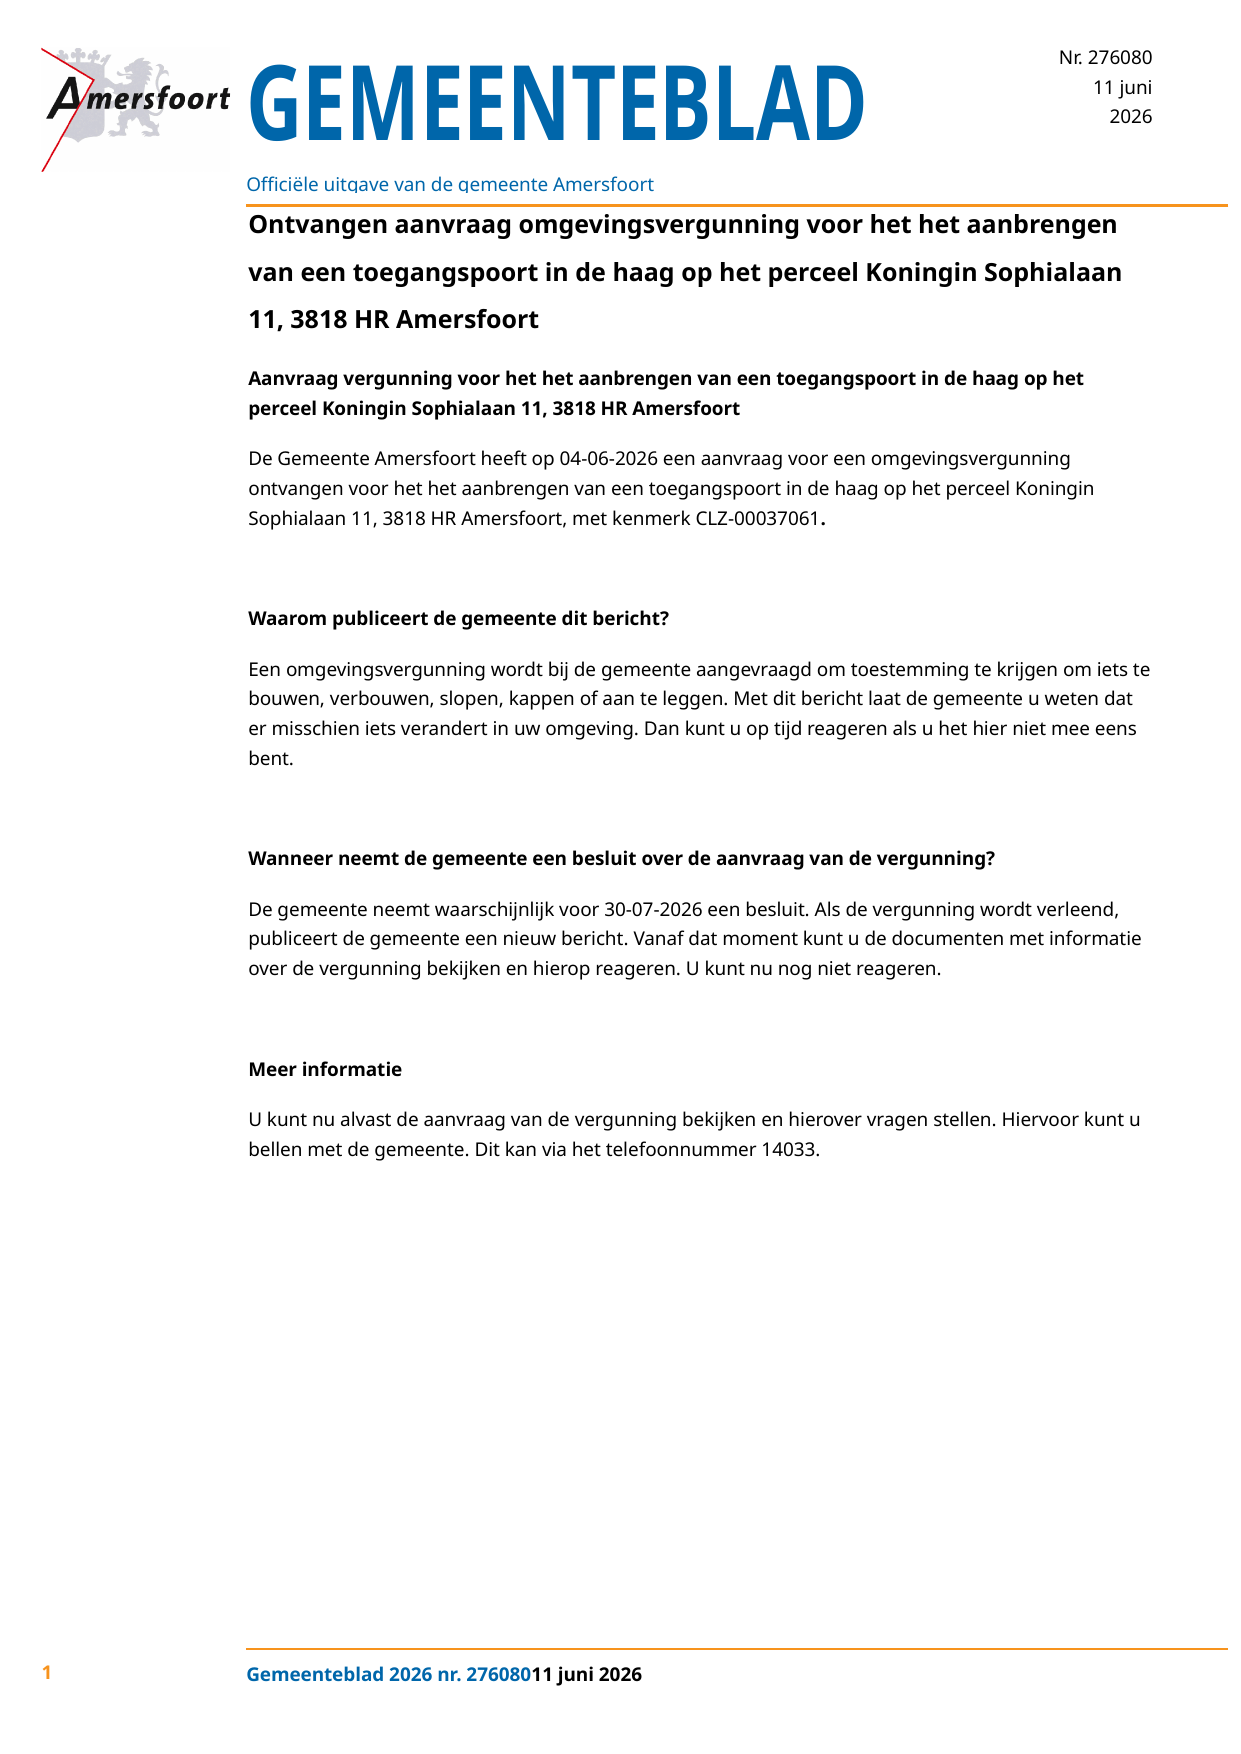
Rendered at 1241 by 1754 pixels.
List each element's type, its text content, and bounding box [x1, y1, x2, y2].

text Een omgevingsvergunning wordt bij de gemeente aangevraagd om toestemming te krijgen om iets te bouwen, verbouwen, slopen, kappen of aan te leggen. Met dit bericht laat de gemeente u weten dat er misschien iets verandert in uw omgeving. Dan kunt u op tijd reageren als u het hier niet mee eens bent. [248, 656, 1152, 770]
text De gemeente neemt waarschijnlijk voor 30-07-2026 een besluit. Als de vergunning wordt verleend, publiceert de gemeente een nieuw bericht. Vanaf dat moment kunt u de documenten met informatie over de vergunning bekijken en hierop reageren. U kunt nu nog niet reageren. [248, 896, 1152, 981]
text Waarom publiceert de gemeente dit bericht? [248, 606, 1152, 631]
text Meer informatie [248, 1056, 1152, 1082]
text Aanvraag vergunning voor het het aanbrengen van een toegangspoort in de haag op het perceel Koningin Sophialaan 11, 3818 HR Amersfoort [248, 366, 1152, 421]
text U kunt nu alvast de aanvraag van de vergunning bekijken en hierover vragen stellen. Hiervoor kunt u bellen met de gemeente. Dit kan via het telefoonnummer 14033. [248, 1106, 1152, 1162]
picture [41, 47, 231, 172]
text Wanneer neemt de gemeente een besluit over de aanvraag van de vergunning? [248, 846, 1152, 871]
text Ontvangen aanvraag omgevingsvergunning voor het het aanbrengen van een toegangspoort in de haag op het perceel Koningin Sophialaan 11, 3818 HR Amersfoort [248, 207, 1152, 336]
text De Gemeente Amersfoort heeft op 04-06-2026 een aanvraag voor een omgevingsvergunning ontvangen voor het het aanbrengen van een toegangspoort in de haag op het perceel Koningin Sophialaan 11, 3818 HR Amersfoort, met kenmerk CLZ-00037061. [248, 446, 1152, 530]
